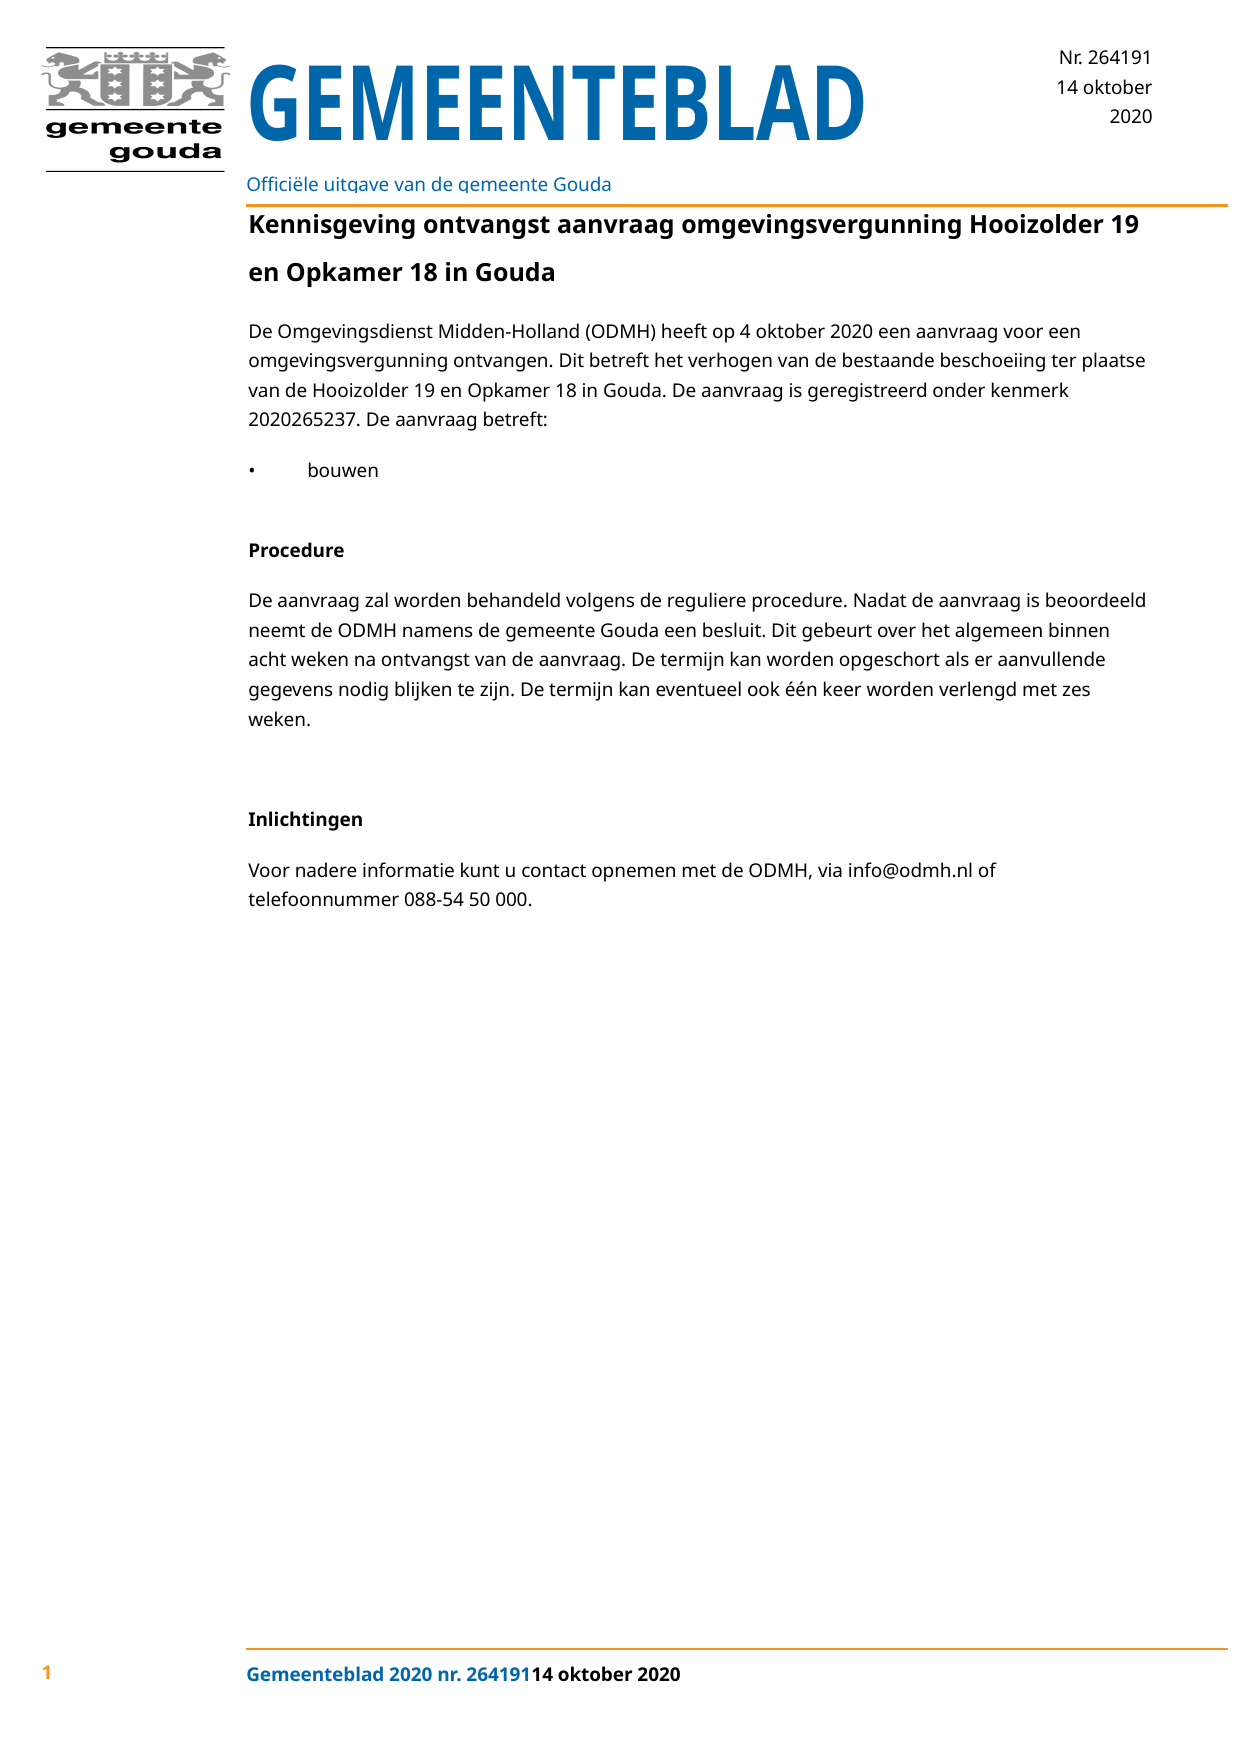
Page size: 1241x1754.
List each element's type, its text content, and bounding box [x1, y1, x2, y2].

text De aanvraag zal worden behandeld volgens de reguliere procedure. Nadat de aanvraag is beoordeeld neemt de ODMH namens de gemeente Gouda een besluit. Dit gebeurt over het algemeen binnen acht weken na ontvangst van de aanvraag. De termijn kan worden opgeschort als er aanvullende gegevens nodig blijken te zijn. De termijn kan eventueel ook één keer worden verlengd met zes weken. [248, 587, 1152, 732]
text De Omgevingsdienst Midden-Holland (ODMH) heeft op 4 oktober 2020 een aanvraag voor een omgevingsvergunning ontvangen. Dit betreft het verhogen van de bestaande beschoeiing ter plaatse van de Hooizolder 19 en Opkamer 18 in Gouda. De aanvraag is geregistreerd onder kenmerk 2020265237. De aanvraag betreft: [248, 318, 1152, 432]
text Voor nadere informatie kunt u contact opnemen met de ODMH, via info@odmh.nl of telefoonnummer 088-54 50 000. [248, 857, 1152, 912]
picture [41, 47, 231, 172]
list bouwen [248, 457, 1152, 483]
text Procedure [248, 537, 1152, 563]
text Inlichtingen [248, 807, 1152, 832]
text Kennisgeving ontvangst aanvraag omgevingsvergunning Hooizolder 19 en Opkamer 18 in Gouda [248, 207, 1152, 288]
